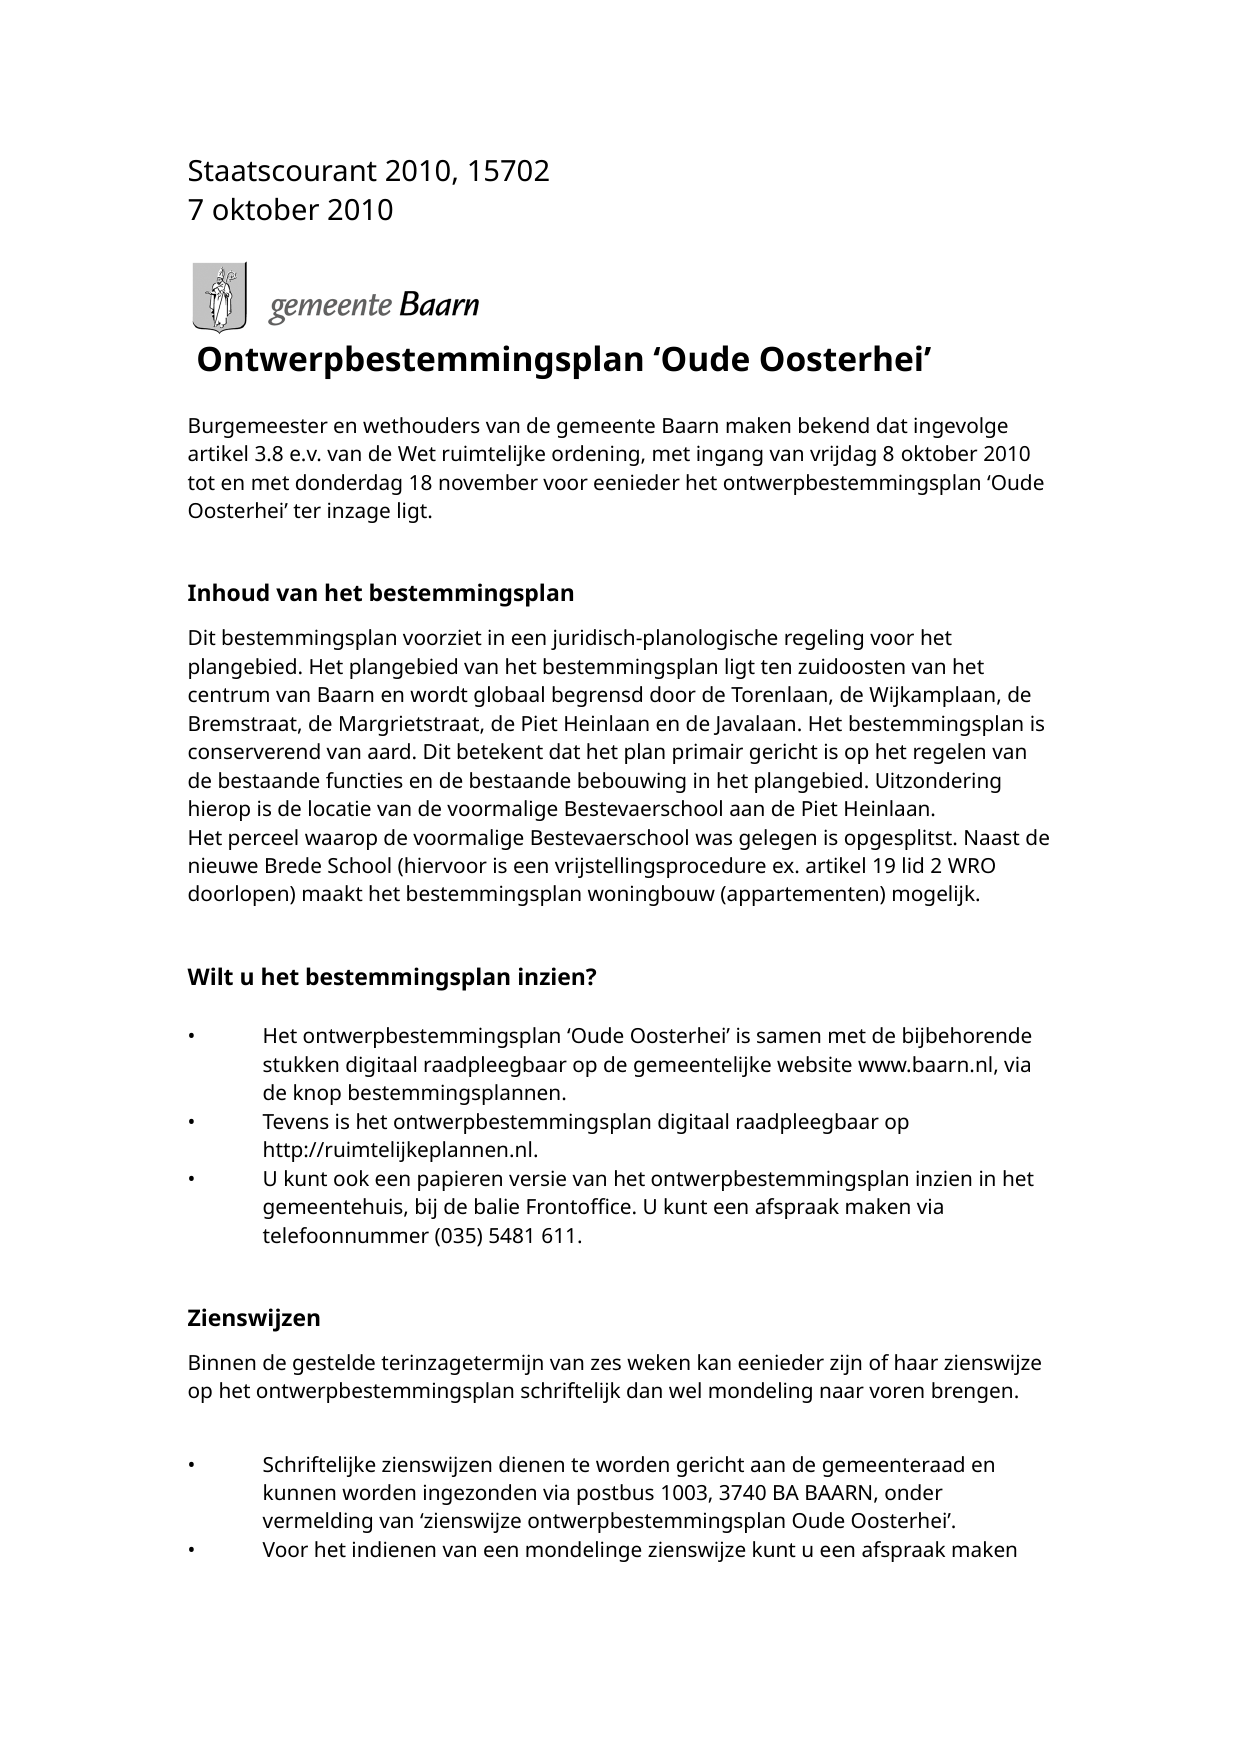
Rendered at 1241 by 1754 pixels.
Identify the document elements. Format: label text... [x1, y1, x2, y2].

picture [187, 258, 484, 336]
text 7 oktober 2010 [187, 190, 1053, 229]
list U kunt ook een papieren versie van het ontwerpbestemmingsplan inzien in het gemeentehuis, bij de balie Frontoffice. U kunt een afspraak maken via telefoonnummer (035) 5481 611. [187, 1164, 1053, 1249]
subtitle Ontwerpbestemmingsplan ‘Oude Oosterhei’ [187, 271, 1053, 381]
list Schriftelijke zienswijzen dienen te worden gericht aan de gemeenteraad en kunnen worden ingezonden via postbus 1003, 3740 BA BAARN, onder vermelding van ‘zienswijze ontwerpbestemmingsplan Oude Oosterhei’. [187, 1450, 1053, 1535]
list Voor het indienen van een mondelinge zienswijze kunt u een afspraak maken [187, 1535, 1053, 1563]
subtitle Wilt u het bestemmingsplan inzien? [187, 960, 1053, 992]
text Het perceel waarop de voormalige Bestevaerschool was gelegen is opgesplitst. Naast de nieuwe Brede School (hiervoor is een vrijstellingsprocedure ex. artikel 19 lid 2 WRO doorlopen) maakt het bestemmingsplan woningbouw (appartementen) mogelijk. [187, 823, 1053, 908]
list Het ontwerpbestemmingsplan ‘Oude Oosterhei’ is samen met de bijbehorende stukken digitaal raadpleegbaar op de gemeentelijke website www.baarn.nl, via de knop bestemmingsplannen. [187, 1022, 1053, 1107]
text Staatscourant 2010, 15702 [187, 150, 1053, 190]
text Burgemeester en wethouders van de gemeente Baarn maken bekend dat ingevolge artikel 3.8 e.v. van de Wet ruimtelijke ordening, met ingang van vrijdag 8 oktober 2010 tot en met donderdag 18 november voor eenieder het ontwerpbestemmingsplan ‘Oude Oosterhei’ ter inzage ligt. [187, 411, 1053, 525]
text Binnen de gestelde terinzagetermijn van zes weken kan eenieder zijn of haar zienswijze op het ontwerpbestemmingsplan schriftelijk dan wel mondeling naar voren brengen. [187, 1348, 1053, 1405]
subtitle Zienswijzen [187, 1302, 1053, 1333]
subtitle Inhoud van het bestemmingsplan [187, 577, 1053, 608]
text Dit bestemmingsplan voorziet in een juridisch-planologische regeling voor het plangebied. Het plangebied van het bestemmingsplan ligt ten zuidoosten van het centrum van Baarn en wordt globaal begrensd door de Torenlaan, de Wijkamplaan, de Bremstraat, de Margrietstraat, de Piet Heinlaan en de Javalaan. Het bestemmingsplan is conserverend van aard. Dit betekent dat het plan primair gericht is op het regelen van de bestaande functies en de bestaande bebouwing in het plangebied. Uitzondering hierop is de locatie van de voormalige Bestevaerschool aan de Piet Heinlaan. [187, 623, 1053, 823]
list Tevens is het ontwerpbestemmingsplan digitaal raadpleegbaar op http://ruimtelijkeplannen.nl. [187, 1107, 1053, 1164]
